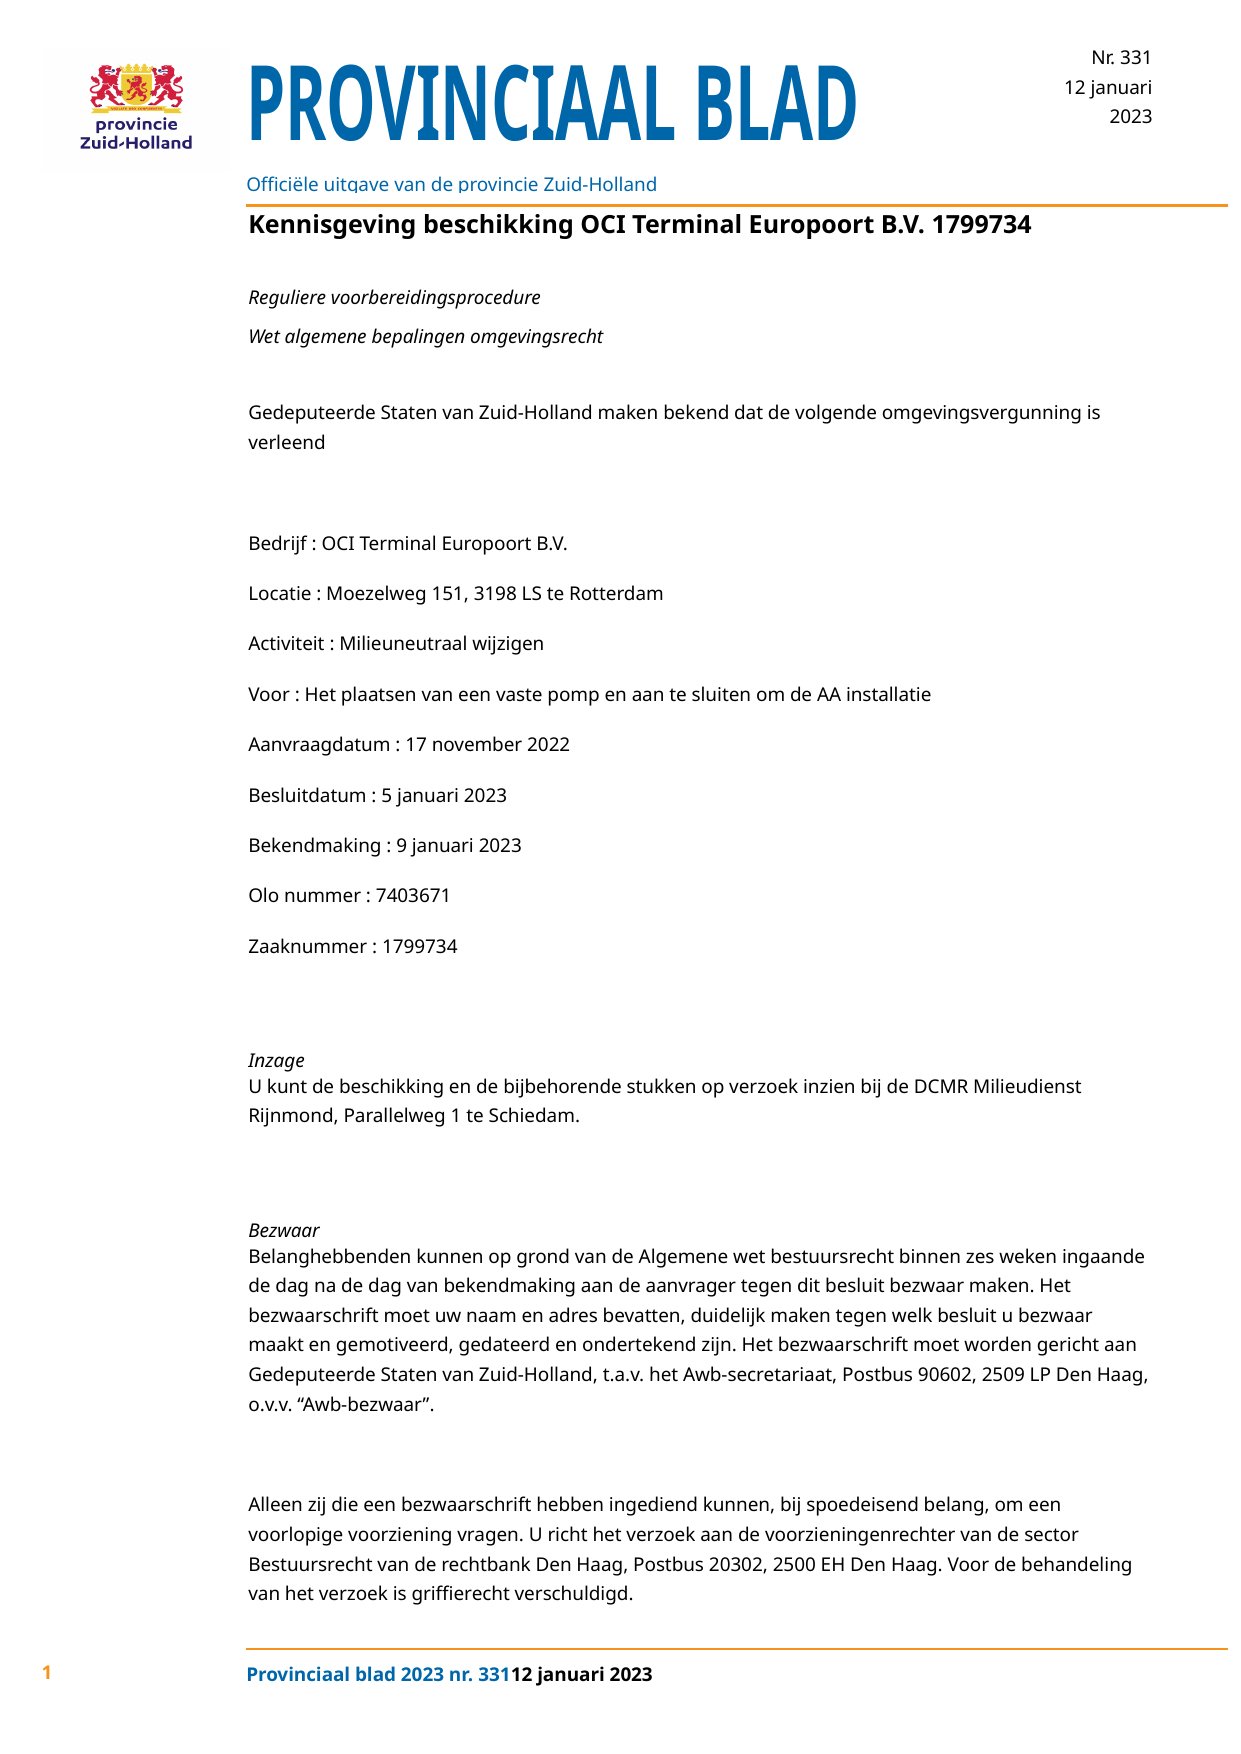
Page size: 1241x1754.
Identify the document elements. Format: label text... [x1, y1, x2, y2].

text Reguliere voorbereidingsprocedure [248, 284, 1152, 309]
text Voor : Het plaatsen van een vaste pomp en aan te sluiten om de AA installatie [248, 681, 1152, 707]
text Kennisgeving beschikking OCI Terminal Europoort B.V. 1799734 [248, 207, 1152, 241]
text Bedrijf : OCI Terminal Europoort B.V. [248, 530, 1152, 555]
text Bezwaar [248, 1217, 1152, 1243]
text Olo nummer : 7403671 [248, 883, 1152, 908]
text Zaaknummer : 1799734 [248, 933, 1152, 959]
text Besluitdatum : 5 januari 2023 [248, 782, 1152, 807]
text Inzage [248, 1047, 1152, 1073]
text Locatie : Moezelweg 151, 3198 LS te Rotterdam [248, 580, 1152, 606]
text Alleen zij die een bezwaarschrift hebben ingediend kunnen, bij spoedeisend belang, om een voorlopige voorziening vragen. U richt het verzoek aan de voorzieningenrechter van de sector Bestuursrecht van de rechtbank Den Haag, Postbus 20302, 2500 EH Den Haag. Voor de behandeling van het verzoek is griffierecht verschuldigd. [248, 1492, 1152, 1606]
text Aanvraagdatum : 17 november 2022 [248, 731, 1152, 757]
picture [41, 47, 231, 172]
text U kunt de beschikking en de bijbehorende stukken op verzoek inzien bij de DCMR Milieudienst Rijnmond, Parallelweg 1 te Schiedam. [248, 1073, 1152, 1128]
text Belanghebbenden kunnen op grond van de Algemene wet bestuursrecht binnen zes weken ingaande de dag na de dag van bekendmaking aan de aanvrager tegen dit besluit bezwaar maken. Het bezwaarschrift moet uw naam en adres bevatten, duidelijk maken tegen welk besluit u bezwaar maakt en gemotiveerd, gedateerd en ondertekend zijn. Het bezwaarschrift moet worden gericht aan Gedeputeerde Staten van Zuid-Holland, t.a.v. het Awb-secretariaat, Postbus 90602, 2509 LP Den Haag, o.v.v. “Awb-bezwaar”. [248, 1243, 1152, 1416]
text Wet algemene bepalingen omgevingsrecht [248, 323, 1152, 349]
text Gedeputeerde Staten van Zuid-Holland maken bekend dat de volgende omgevingsvergunning is verleend [248, 399, 1152, 454]
text Bekendmaking : 9 januari 2023 [248, 832, 1152, 858]
text Activiteit : Milieuneutraal wijzigen [248, 631, 1152, 656]
